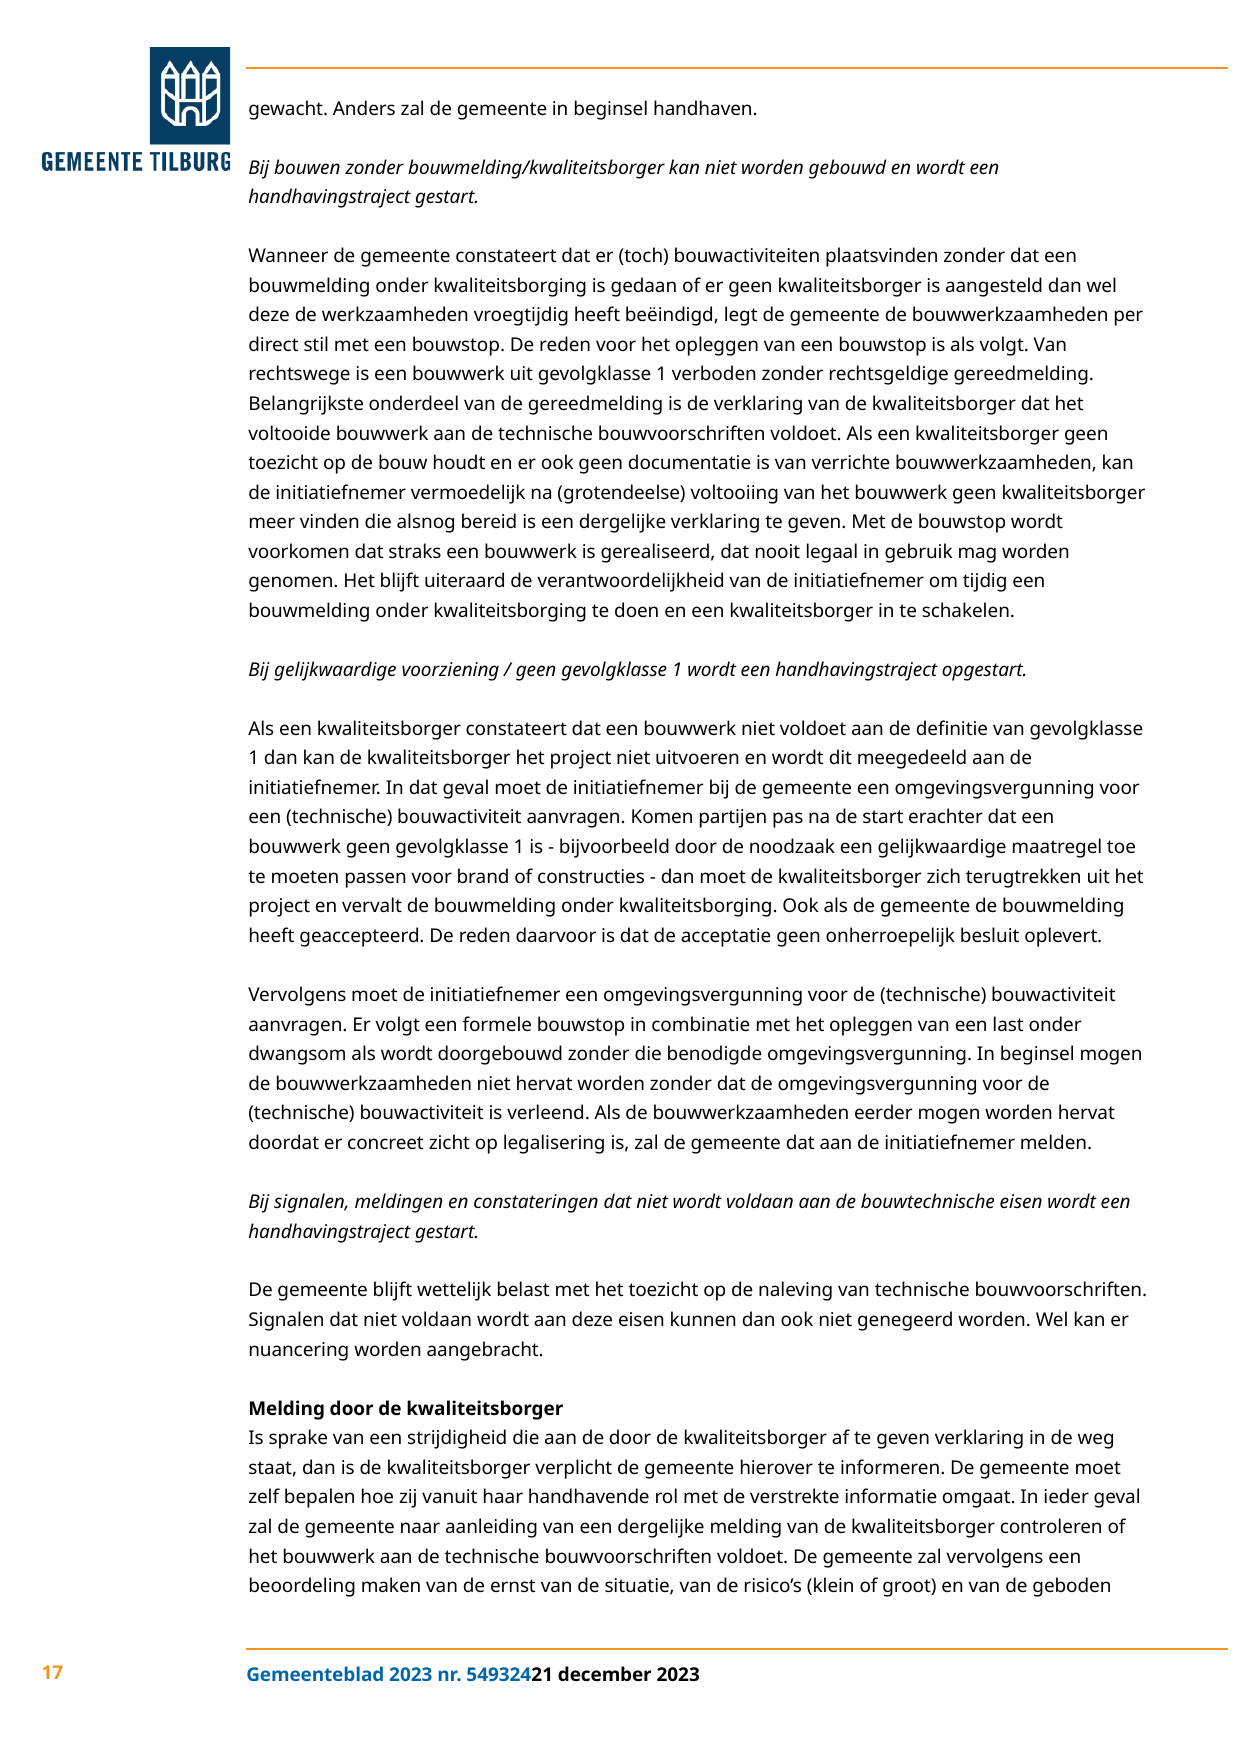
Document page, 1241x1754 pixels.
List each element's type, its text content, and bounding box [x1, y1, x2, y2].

text Vervolgens moet de initiatiefnemer een omgevingsvergunning voor de (technische) bouwactiviteit aanvragen. Er volgt een formele bouwstop in combinatie met het opleggen van een last onder dwangsom als wordt doorgebouwd zonder die benodigde omgevingsvergunning. In beginsel mogen de bouwwerkzaamheden niet hervat worden zonder dat de omgevingsvergunning voor de (technische) bouwactiviteit is verleend. Als de bouwwerkzaamheden eerder mogen worden hervat doordat er concreet zicht op legalisering is, zal de gemeente dat aan de initiatiefnemer melden. [248, 981, 1152, 1155]
text Wanneer de gemeente constateert dat er (toch) bouwactiviteiten plaatsvinden zonder dat een bouwmelding onder kwaliteitsborging is gedaan of er geen kwaliteitsborger is aangesteld dan wel deze de werkzaamheden vroegtijdig heeft beëindigd, legt de gemeente de bouwwerkzaamheden per direct stil met een bouwstop. De reden voor het opleggen van een bouwstop is als volgt. Van rechtswege is een bouwwerk uit gevolgklasse 1 verboden zonder rechtsgeldige gereedmelding. Belangrijkste onderdeel van de gereedmelding is de verklaring van de kwaliteitsborger dat het voltooide bouwwerk aan de technische bouwvoorschriften voldoet. Als een kwaliteitsborger geen toezicht op de bouw houdt en er ook geen documentatie is van verrichte bouwwerkzaamheden, kan de initiatiefnemer vermoedelijk na (grotendeelse) voltooiing van het bouwwerk geen kwaliteitsborger meer vinden die alsnog bereid is een dergelijke verklaring te geven. Met de bouwstop wordt voorkomen dat straks een bouwwerk is gerealiseerd, dat nooit legaal in gebruik mag worden genomen. Het blijft uiteraard de verantwoordelijkheid van de initiatiefnemer om tijdig een bouwmelding onder kwaliteitsborging te doen en een kwaliteitsborger in te schakelen. [248, 242, 1152, 623]
text Melding door de kwaliteitsborger [248, 1395, 1152, 1421]
picture [41, 47, 231, 172]
text gewacht. Anders zal de gemeente in beginsel handhaven. [248, 95, 1152, 121]
table_header Bij gelijkwaardige voorziening / geen gevolgklasse 1 wordt een handhavingstraject opgestart. [248, 656, 1152, 682]
text De gemeente blijft wettelijk belast met het toezicht op de naleving van technische bouwvoorschriften. Signalen dat niet voldaan wordt aan deze eisen kunnen dan ook niet genegeerd worden. Wel kan er nuancering worden aangebracht. [248, 1277, 1152, 1361]
text Is sprake van een strijdigheid die aan de door de kwaliteitsborger af te geven verklaring in de weg staat, dan is de kwaliteitsborger verplicht de gemeente hierover te informeren. De gemeente moet zelf bepalen hoe zij vanuit haar handhavende rol met de verstrekte informatie omgaat. In ieder geval zal de gemeente naar aanleiding van een dergelijke melding van de kwaliteitsborger controleren of het bouwwerk aan de technische bouwvoorschriften voldoet. De gemeente zal vervolgens een beoordeling maken van de ernst van de situatie, van de risico’s (klein of groot) en van de geboden [248, 1424, 1152, 1598]
table_header Bij bouwen zonder bouwmelding/kwaliteitsborger kan niet worden gebouwd en wordt een handhavingstraject gestart. [248, 154, 1152, 209]
text Als een kwaliteitsborger constateert dat een bouwwerk niet voldoet aan de definitie van gevolgklasse 1 dan kan de kwaliteitsborger het project niet uitvoeren en wordt dit meegedeeld aan de initiatiefnemer. In dat geval moet de initiatiefnemer bij de gemeente een omgevingsvergunning voor een (technische) bouwactiviteit aanvragen. Komen partijen pas na de start erachter dat een bouwwerk geen gevolgklasse 1 is - bijvoorbeeld door de noodzaak een gelijkwaardige maatregel toe te moeten passen voor brand of constructies - dan moet de kwaliteitsborger zich terugtrekken uit het project en vervalt de bouwmelding onder kwaliteitsborging. Ook als de gemeente de bouwmelding heeft geaccepteerd. De reden daarvoor is dat de acceptatie geen onherroepelijk besluit oplevert. [248, 715, 1152, 948]
table_header Bij signalen, meldingen en constateringen dat niet wordt voldaan aan de bouwtechnische eisen wordt een handhavingstraject gestart. [248, 1189, 1152, 1244]
